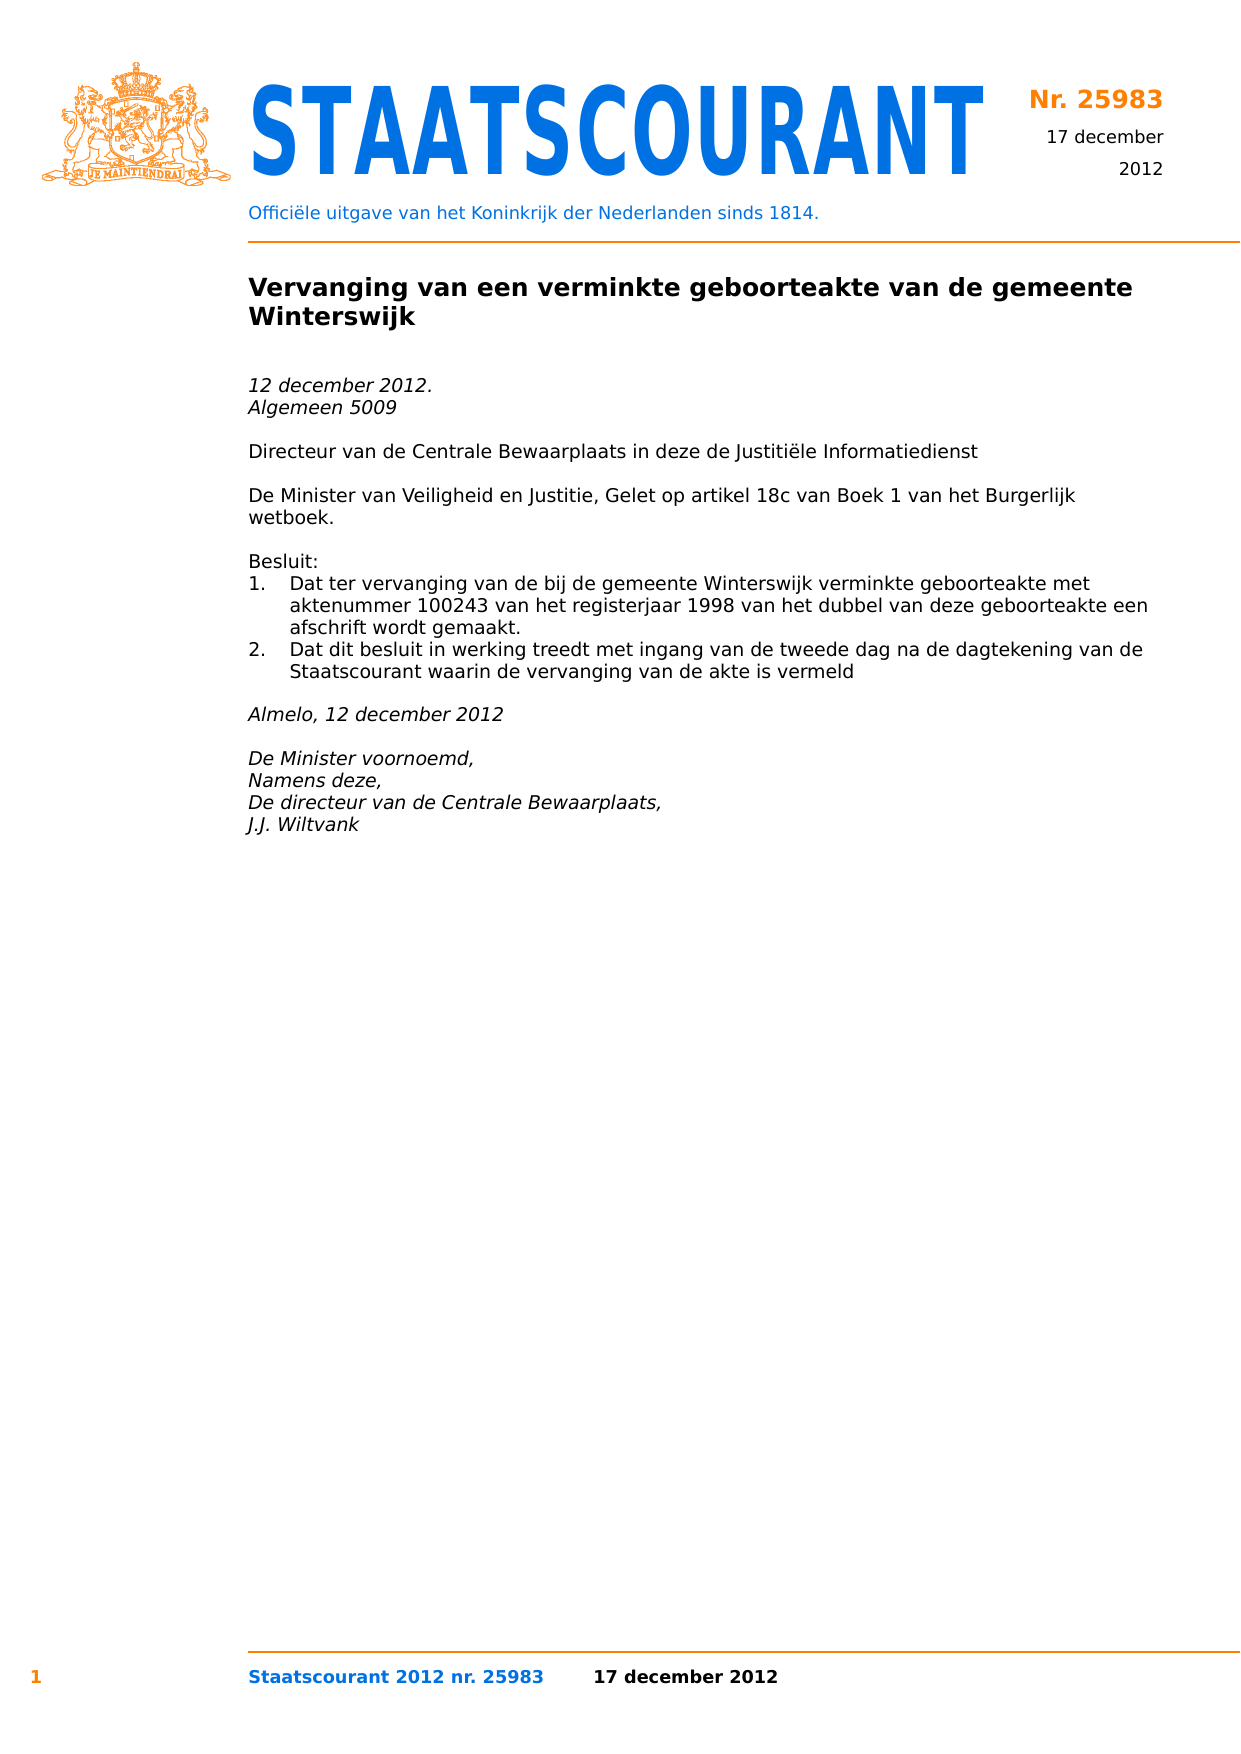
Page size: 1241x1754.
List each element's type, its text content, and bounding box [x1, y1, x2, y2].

table_header [25, 62, 248, 241]
table_cell 17 december [998, 121, 1240, 153]
text 2. Dat dit besluit in werking treedt met ingang van de tweede dag na de dagtekening van de Staatscourant waarin de vervanging van de akte is vermeld [248, 638, 1163, 682]
text Algemeen 5009 [248, 397, 1163, 419]
text 1. Dat ter vervanging van de bij de gemeente Winterswijk verminkte geboorteakte met aktenummer 100243 van het registerjaar 1998 van het dubbel van deze geboorteakte een afschrift wordt gemaakt. [248, 573, 1163, 638]
picture [41, 62, 231, 186]
subtitle Vervanging van een verminkte geboorteakte van de gemeente Winterswijk [248, 273, 1163, 331]
text 12 december 2012. [248, 375, 1163, 397]
text De Minister van Veiligheid en Justitie, Gelet op artikel 18c van Boek 1 van het Burgerlijk wetboek. [248, 485, 1163, 529]
text Besluit: [248, 551, 1163, 573]
text Almelo, 12 december 2012 [248, 704, 1163, 726]
table_header STAATSCOURANT [248, 62, 998, 203]
text De Minister voornoemd, Namens deze, De directeur van de Centrale Bewaarplaats, J.J. Wiltvank [248, 748, 1163, 836]
table_header Nr. 25983 [998, 62, 1240, 121]
table_cell 2012 [998, 153, 1240, 203]
table_cell Officiële uitgave van het Koninkrijk der Nederlanden sinds 1814. [248, 203, 1240, 241]
text Directeur van de Centrale Bewaarplaats in deze de Justitiële Informatiedienst [248, 441, 1163, 463]
